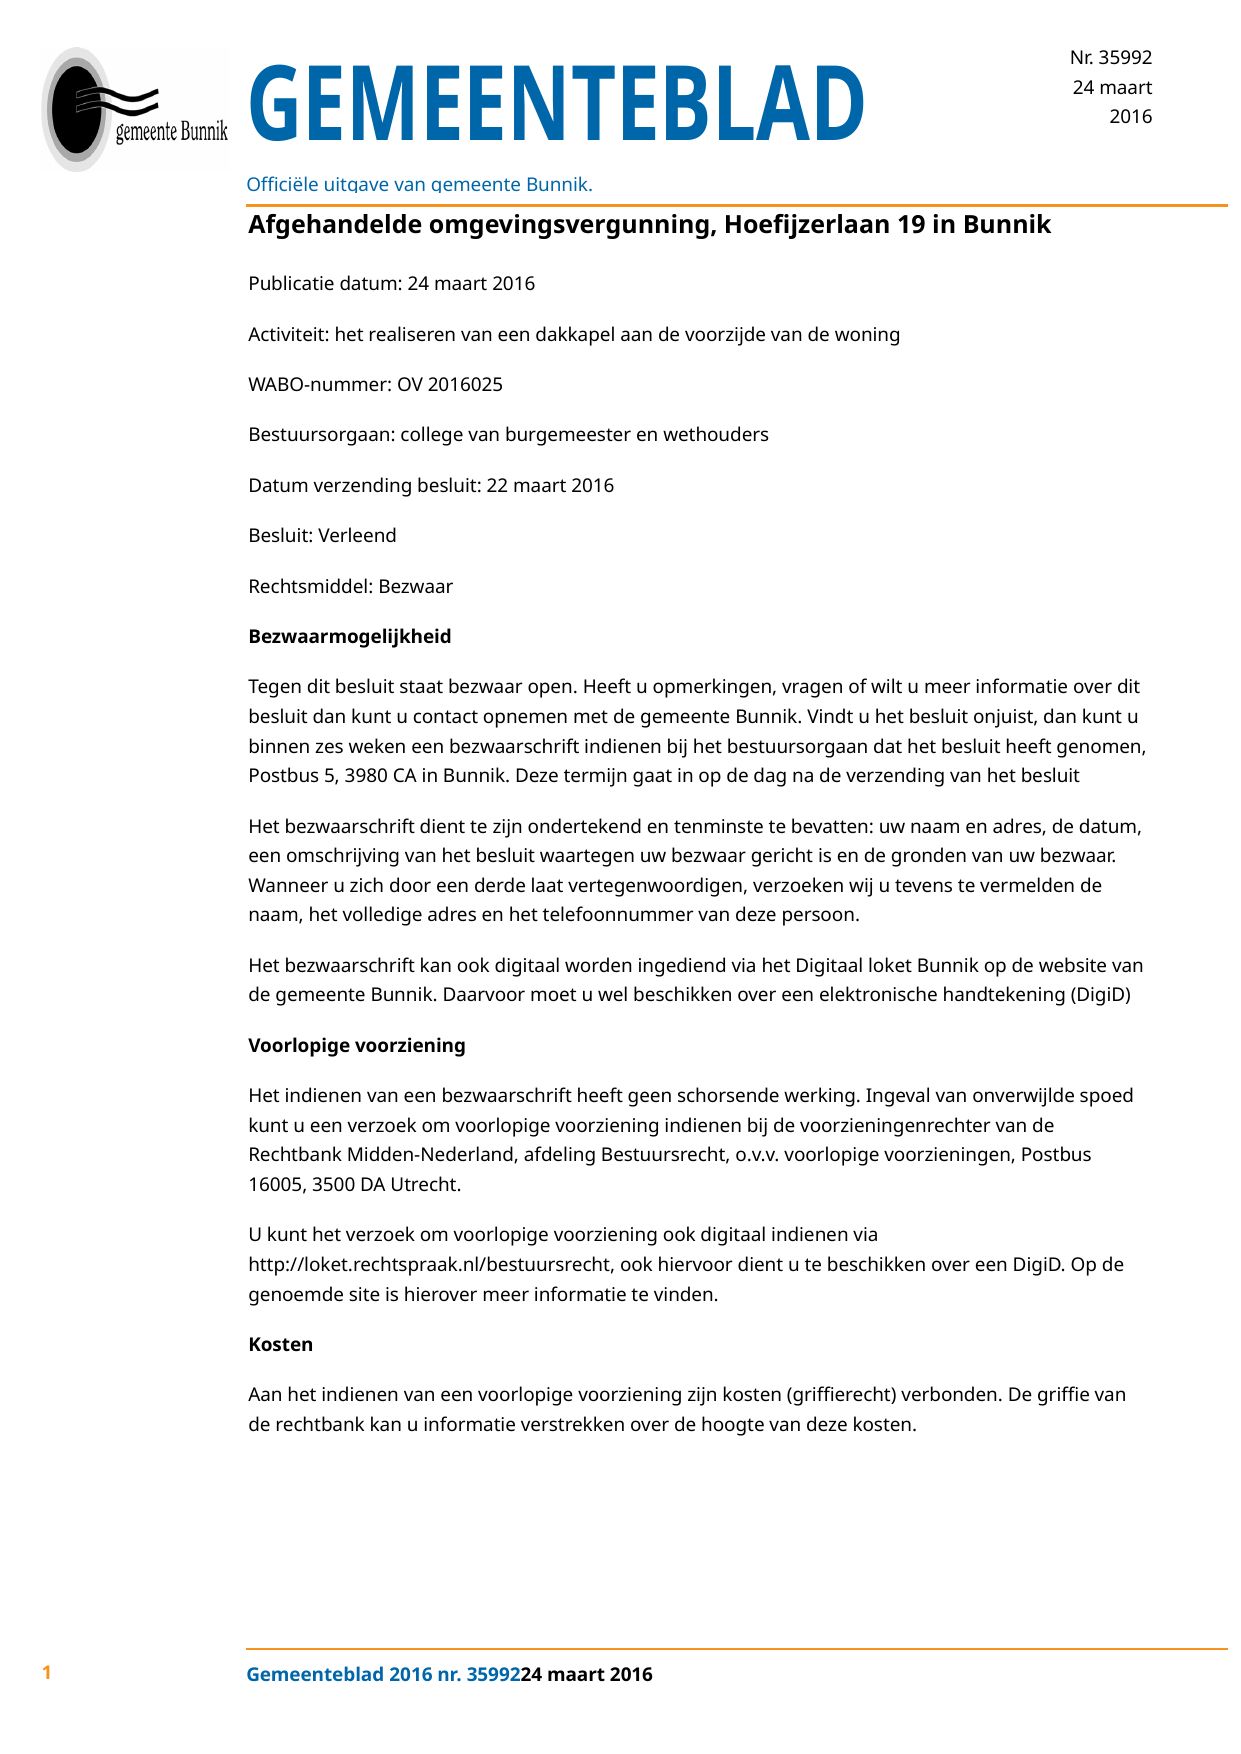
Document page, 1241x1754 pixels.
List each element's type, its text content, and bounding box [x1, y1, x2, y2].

text U kunt het verzoek om voorlopige voorziening ook digitaal indienen via http://loket.rechtspraak.nl/bestuursrecht, ook hiervoor dient u te beschikken over een DigiD. Op de genoemde site is hierover meer informatie te vinden. [248, 1222, 1152, 1306]
text Publicatie datum: 24 maart 2016 [248, 270, 1152, 296]
text Bestuursorgaan: college van burgemeester en wethouders [248, 422, 1152, 447]
text Voorlopige voorziening [248, 1032, 1152, 1058]
picture [41, 47, 231, 172]
text Activiteit: het realiseren van een dakkapel aan de voorzijde van de woning [248, 321, 1152, 346]
text WABO-nummer: OV 2016025 [248, 371, 1152, 397]
text Besluit: Verleend [248, 522, 1152, 548]
text Bezwaarmogelijkheid [248, 623, 1152, 649]
text Het bezwaarschrift dient te zijn ondertekend en tenminste te bevatten: uw naam en adres, de datum, een omschrijving van het besluit waartegen uw bezwaar gericht is en de gronden van uw bezwaar. Wanneer u zich door een derde laat vertegenwoordigen, verzoeken wij u tevens te vermelden de naam, het volledige adres en het telefoonnummer van deze persoon. [248, 813, 1152, 927]
text Het bezwaarschrift kan ook digitaal worden ingediend via het Digitaal loket Bunnik op de website van de gemeente Bunnik. Daarvoor moet u wel beschikken over een elektronische handtekening (DigiD) [248, 952, 1152, 1007]
text Datum verzending besluit: 22 maart 2016 [248, 472, 1152, 498]
text Tegen dit besluit staat bezwaar open. Heeft u opmerkingen, vragen of wilt u meer informatie over dit besluit dan kunt u contact opnemen met de gemeente Bunnik. Vindt u het besluit onjuist, dan kunt u binnen zes weken een bezwaarschrift indienen bij het bestuursorgaan dat het besluit heeft genomen, Postbus 5, 3980 CA in Bunnik. Deze termijn gaat in op de dag na de verzending van het besluit [248, 674, 1152, 788]
text Kosten [248, 1331, 1152, 1357]
text Rechtsmiddel: Bezwaar [248, 573, 1152, 598]
text Het indienen van een bezwaarschrift heeft geen schorsende werking. Ingeval van onverwijlde spoed kunt u een verzoek om voorlopige voorziening indienen bij de voorzieningenrechter van de Rechtbank Midden-Nederland, afdeling Bestuursrecht, o.v.v. voorlopige voorzieningen, Postbus 16005, 3500 DA Utrecht. [248, 1082, 1152, 1197]
text Aan het indienen van een voorlopige voorziening zijn kosten (griffierecht) verbonden. De griffie van de rechtbank kan u informatie verstrekken over de hoogte van deze kosten. [248, 1382, 1152, 1437]
text Afgehandelde omgevingsvergunning, Hoefijzerlaan 19 in Bunnik [248, 207, 1152, 241]
